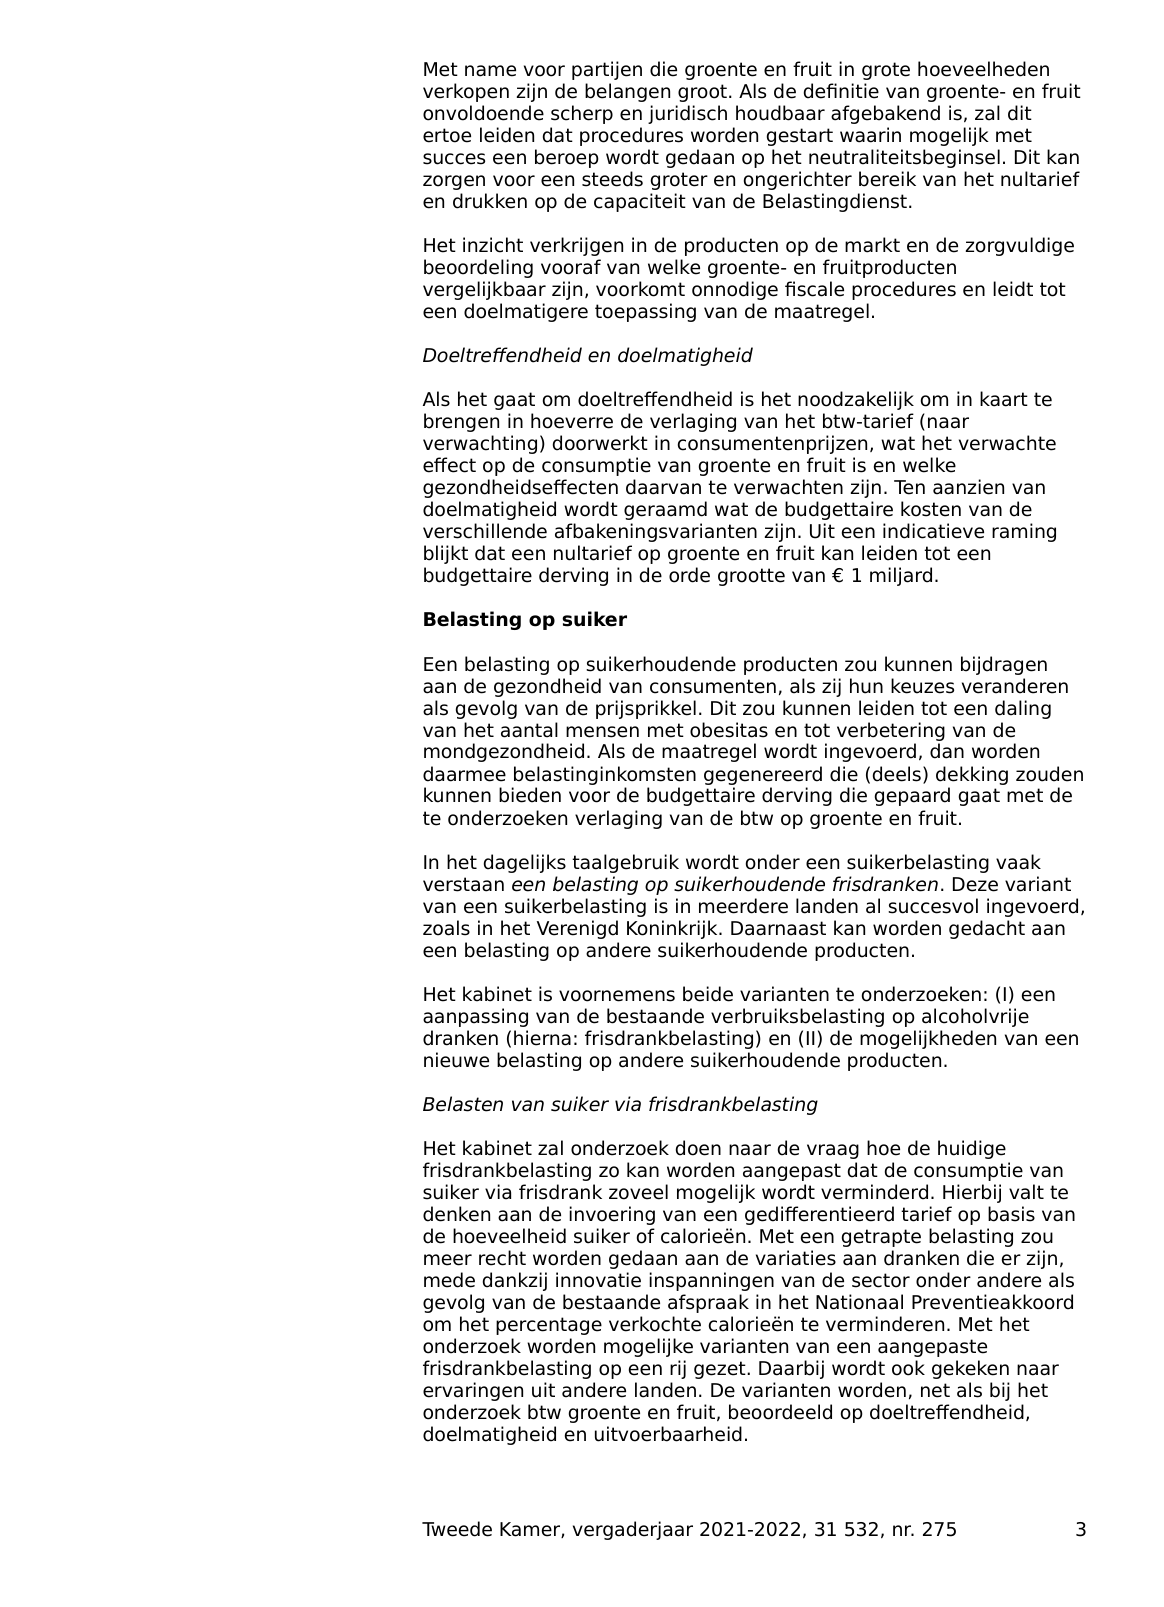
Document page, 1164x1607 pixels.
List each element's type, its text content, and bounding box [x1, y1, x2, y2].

text Het kabinet zal onderzoek doen naar de vraag hoe de huidige frisdrankbelasting zo kan worden aangepast dat de consumptie van suiker via frisdrank zoveel mogelijk wordt verminderd. Hierbij valt te denken aan de invoering van een gedifferentieerd tarief op basis van de hoeveelheid suiker of calorieën. Met een getrapte belasting zou meer recht worden gedaan aan de variaties aan dranken die er zijn, mede dankzij innovatie inspanningen van de sector onder andere als gevolg van de bestaande afspraak in het Nationaal Preventieakkoord om het percentage verkochte calorieën te verminderen. Met het onderzoek worden mogelijke varianten van een aangepaste frisdrankbelasting op een rij gezet. Daarbij wordt ook gekeken naar ervaringen uit andere landen. De varianten worden, net als bij het onderzoek btw groente en fruit, beoordeeld op doeltreffendheid, doelmatigheid en uitvoerbaarheid. [422, 1138, 1087, 1446]
subtitle Belasten van suiker via frisdrankbelasting [422, 1094, 1087, 1116]
text Het kabinet is voornemens beide varianten te onderzoeken: (I) een aanpassing van de bestaande verbruiksbelasting op alcoholvrije dranken (hierna: frisdrankbelasting) en (II) de mogelijkheden van een nieuwe belasting op andere suikerhoudende producten. [422, 984, 1087, 1072]
subtitle Belasting op suiker [422, 609, 1087, 631]
text Als het gaat om doeltreffendheid is het noodzakelijk om in kaart te brengen in hoeverre de verlaging van het btw-tarief (naar verwachting) doorwerkt in consumentenprijzen, wat het verwachte effect op de consumptie van groente en fruit is en welke gezondheidseffecten daarvan te verwachten zijn. Ten aanzien van doelmatigheid wordt geraamd wat de budgettaire kosten van de verschillende afbakeningsvarianten zijn. Uit een indicatieve raming blijkt dat een nultarief op groente en fruit kan leiden tot een budgettaire derving in de orde grootte van € 1 miljard. [422, 389, 1087, 587]
text Met name voor partijen die groente en fruit in grote hoeveelheden verkopen zijn de belangen groot. Als de definitie van groente- en fruit onvoldoende scherp en juridisch houdbaar afgebakend is, zal dit ertoe leiden dat procedures worden gestart waarin mogelijk met succes een beroep wordt gedaan op het neutraliteitsbeginsel. Dit kan zorgen voor een steeds groter en ongerichter bereik van het nultarief en drukken op de capaciteit van de Belastingdienst. [422, 59, 1087, 213]
subtitle Doeltreffendheid en doelmatigheid [422, 345, 1087, 367]
text Een belasting op suikerhoudende producten zou kunnen bijdragen aan de gezondheid van consumenten, als zij hun keuzes veranderen als gevolg van de prijsprikkel. Dit zou kunnen leiden tot een daling van het aantal mensen met obesitas en tot verbetering van de mondgezondheid. Als de maatregel wordt ingevoerd, dan worden daarmee belastinginkomsten gegenereerd die (deels) dekking zouden kunnen bieden voor de budgettaire derving die gepaard gaat met de te onderzoeken verlaging van de btw op groente en fruit. [422, 653, 1087, 829]
text In het dagelijks taalgebruik wordt onder een suikerbelasting vaak verstaan een belasting op suikerhoudende frisdranken. Deze variant van een suikerbelasting is in meerdere landen al succesvol ingevoerd, zoals in het Verenigd Koninkrijk. Daarnaast kan worden gedacht aan een belasting op andere suikerhoudende producten. [422, 852, 1087, 961]
text Het inzicht verkrijgen in de producten op de markt en de zorgvuldige beoordeling vooraf van welke groente- en fruitproducten vergelijkbaar zijn, voorkomt onnodige fiscale procedures en leidt tot een doelmatigere toepassing van de maatregel. [422, 235, 1087, 323]
